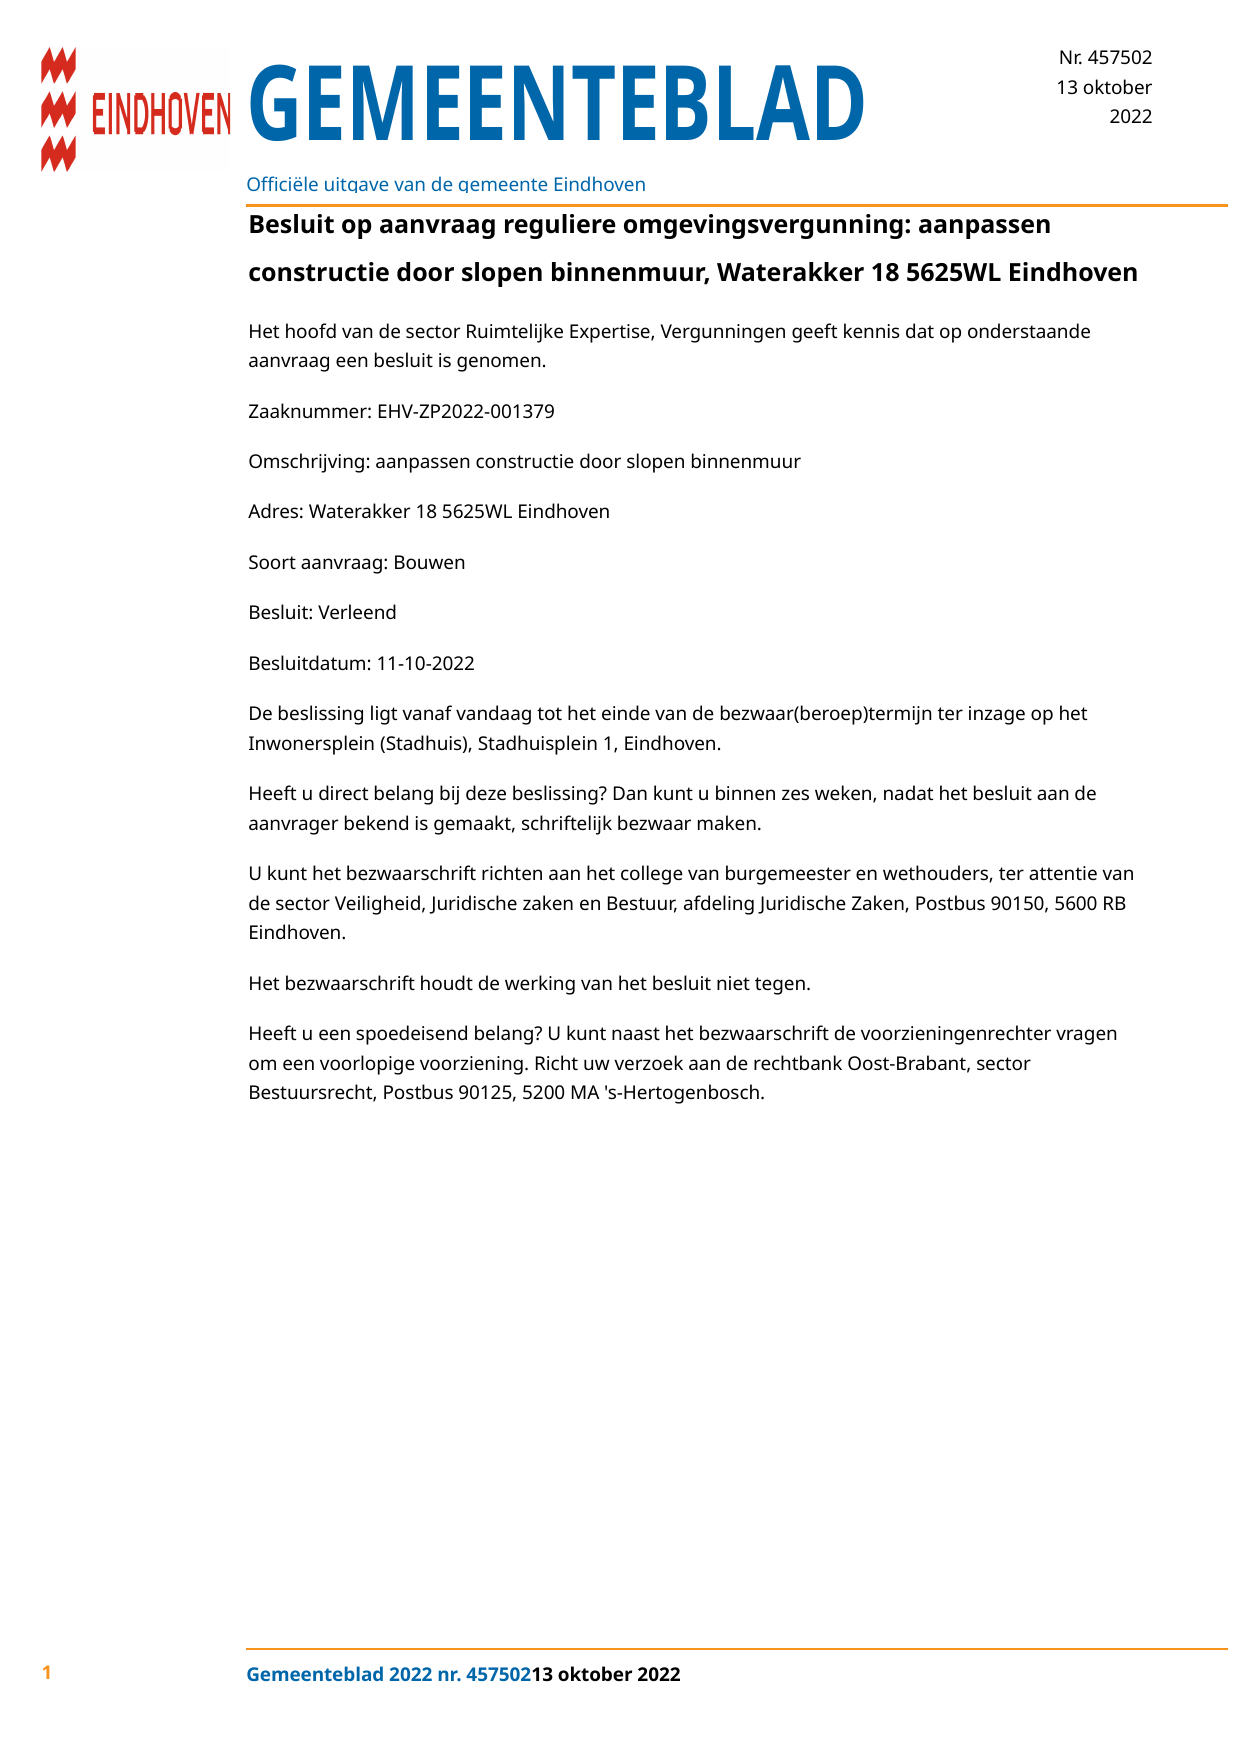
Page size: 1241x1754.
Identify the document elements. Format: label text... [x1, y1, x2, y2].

text Heeft u direct belang bij deze beslissing? Dan kunt u binnen zes weken, nadat het besluit aan de aanvrager bekend is gemaakt, schriftelijk bezwaar maken. [248, 780, 1152, 836]
text Soort aanvraag: Bouwen [248, 549, 1152, 575]
text Het bezwaarschrift houdt de werking van het besluit niet tegen. [248, 970, 1152, 996]
text Omschrijving: aanpassen constructie door slopen binnenmuur [248, 448, 1152, 474]
picture [41, 47, 231, 172]
text U kunt het bezwaarschrift richten aan het college van burgemeester en wethouders, ter attentie van de sector Veiligheid, Juridische zaken en Bestuur, afdeling Juridische Zaken, Postbus 90150, 5600 RB Eindhoven. [248, 860, 1152, 945]
text Besluit op aanvraag reguliere omgevingsvergunning: aanpassen constructie door slopen binnenmuur, Waterakker 18 5625WL Eindhoven [248, 207, 1152, 288]
text Zaaknummer: EHV-ZP2022-001379 [248, 398, 1152, 424]
text Het hoofd van de sector Ruimtelijke Expertise, Vergunningen geeft kennis dat op onderstaande aanvraag een besluit is genomen. [248, 318, 1152, 373]
text Heeft u een spoedeisend belang? U kunt naast het bezwaarschrift de voorzieningenrechter vragen om een voorlopige voorziening. Richt uw verzoek aan de rechtbank Oost-Brabant, sector Bestuursrecht, Postbus 90125, 5200 MA 's-Hertogenbosch. [248, 1020, 1152, 1105]
text De beslissing ligt vanaf vandaag tot het einde van de bezwaar(beroep)termijn ter inzage op het Inwonersplein (Stadhuis), Stadhuisplein 1, Eindhoven. [248, 700, 1152, 756]
text Besluit: Verleend [248, 599, 1152, 625]
text Besluitdatum: 11-10-2022 [248, 650, 1152, 676]
text Adres: Waterakker 18 5625WL Eindhoven [248, 499, 1152, 524]
